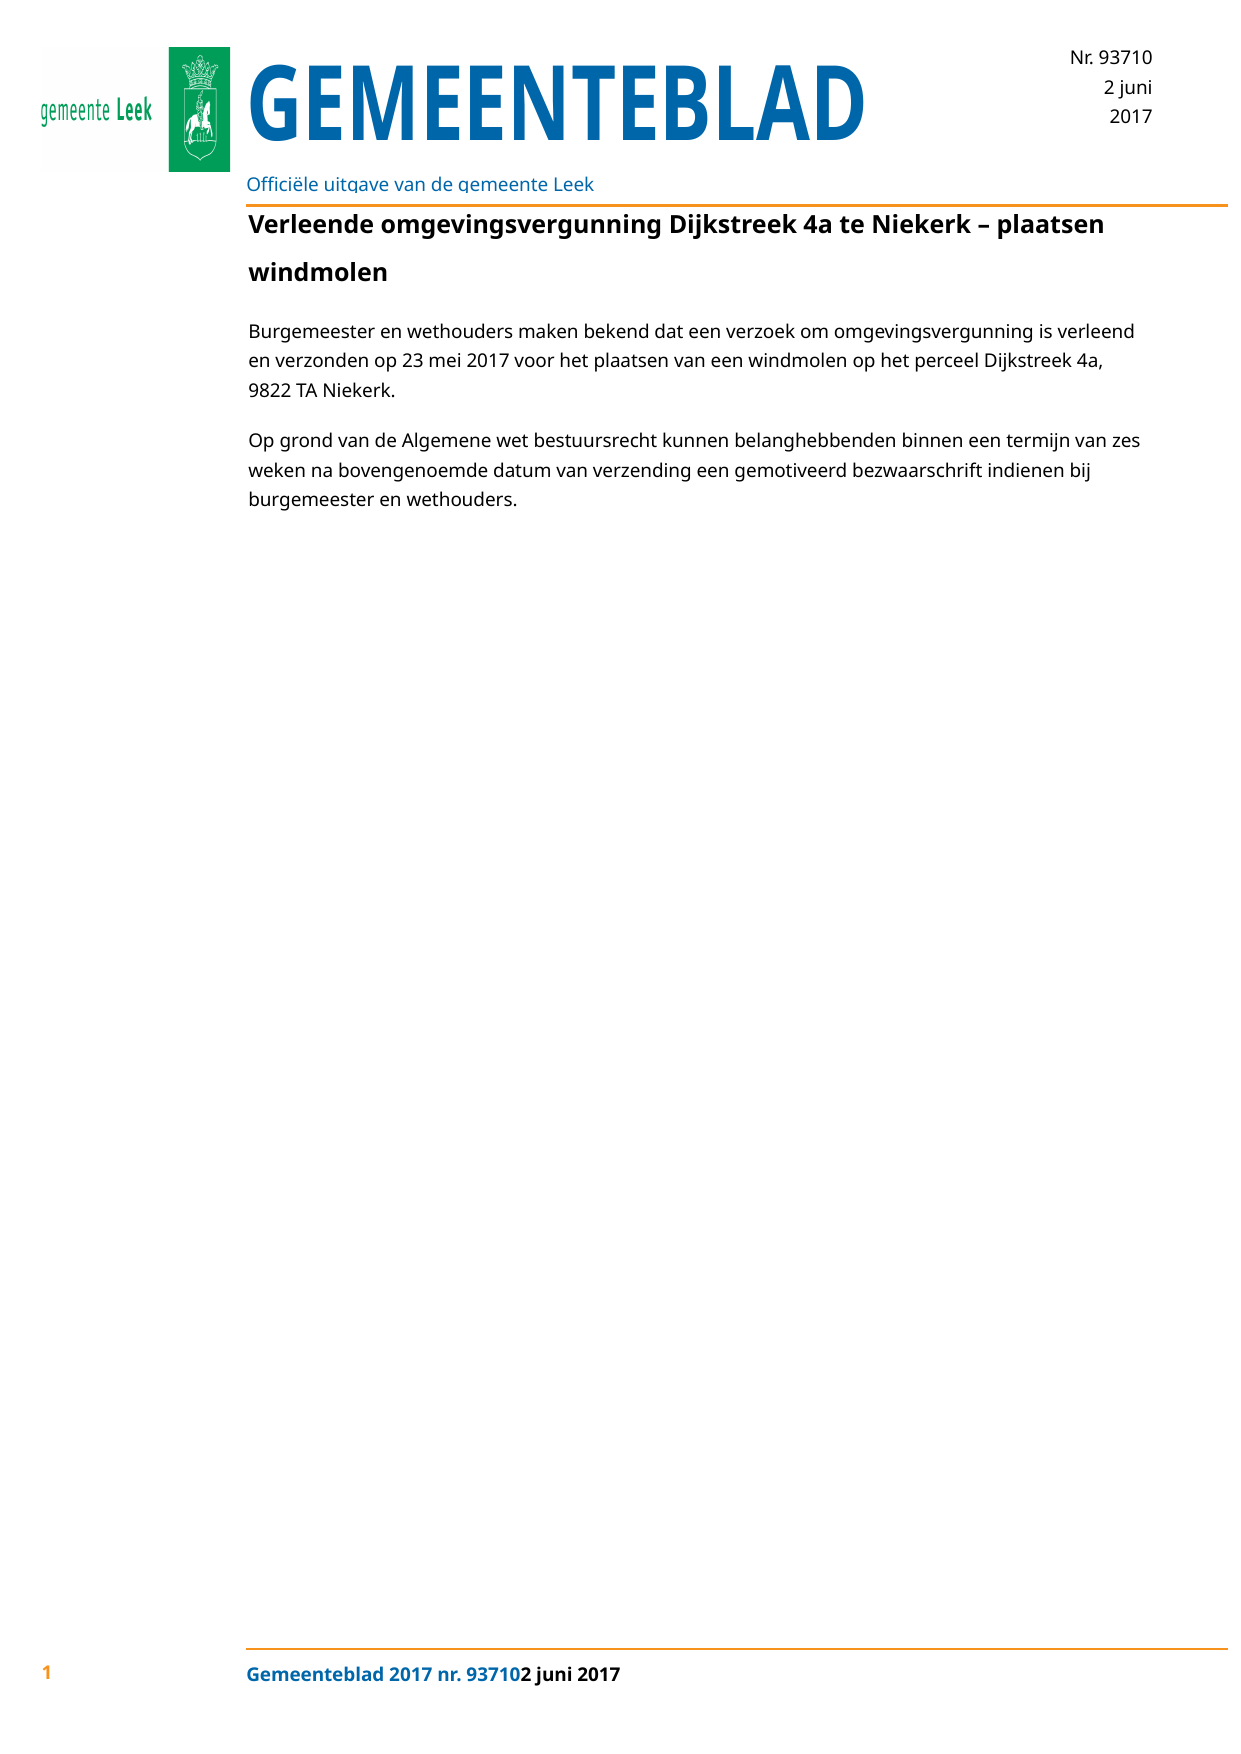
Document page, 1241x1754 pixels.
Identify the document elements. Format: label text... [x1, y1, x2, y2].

picture [41, 47, 231, 172]
text Verleende omgevingsvergunning Dijkstreek 4a te Niekerk – plaatsen windmolen [248, 207, 1152, 288]
text Op grond van de Algemene wet bestuursrecht kunnen belanghebbenden binnen een termijn van zes weken na bovengenoemde datum van verzending een gemotiveerd bezwaarschrift indienen bij burgemeester en wethouders. [248, 427, 1152, 512]
text Burgemeester en wethouders maken bekend dat een verzoek om omgevingsvergunning is verleend en verzonden op 23 mei 2017 voor het plaatsen van een windmolen op het perceel Dijkstreek 4a, 9822 TA Niekerk. [248, 318, 1152, 403]
